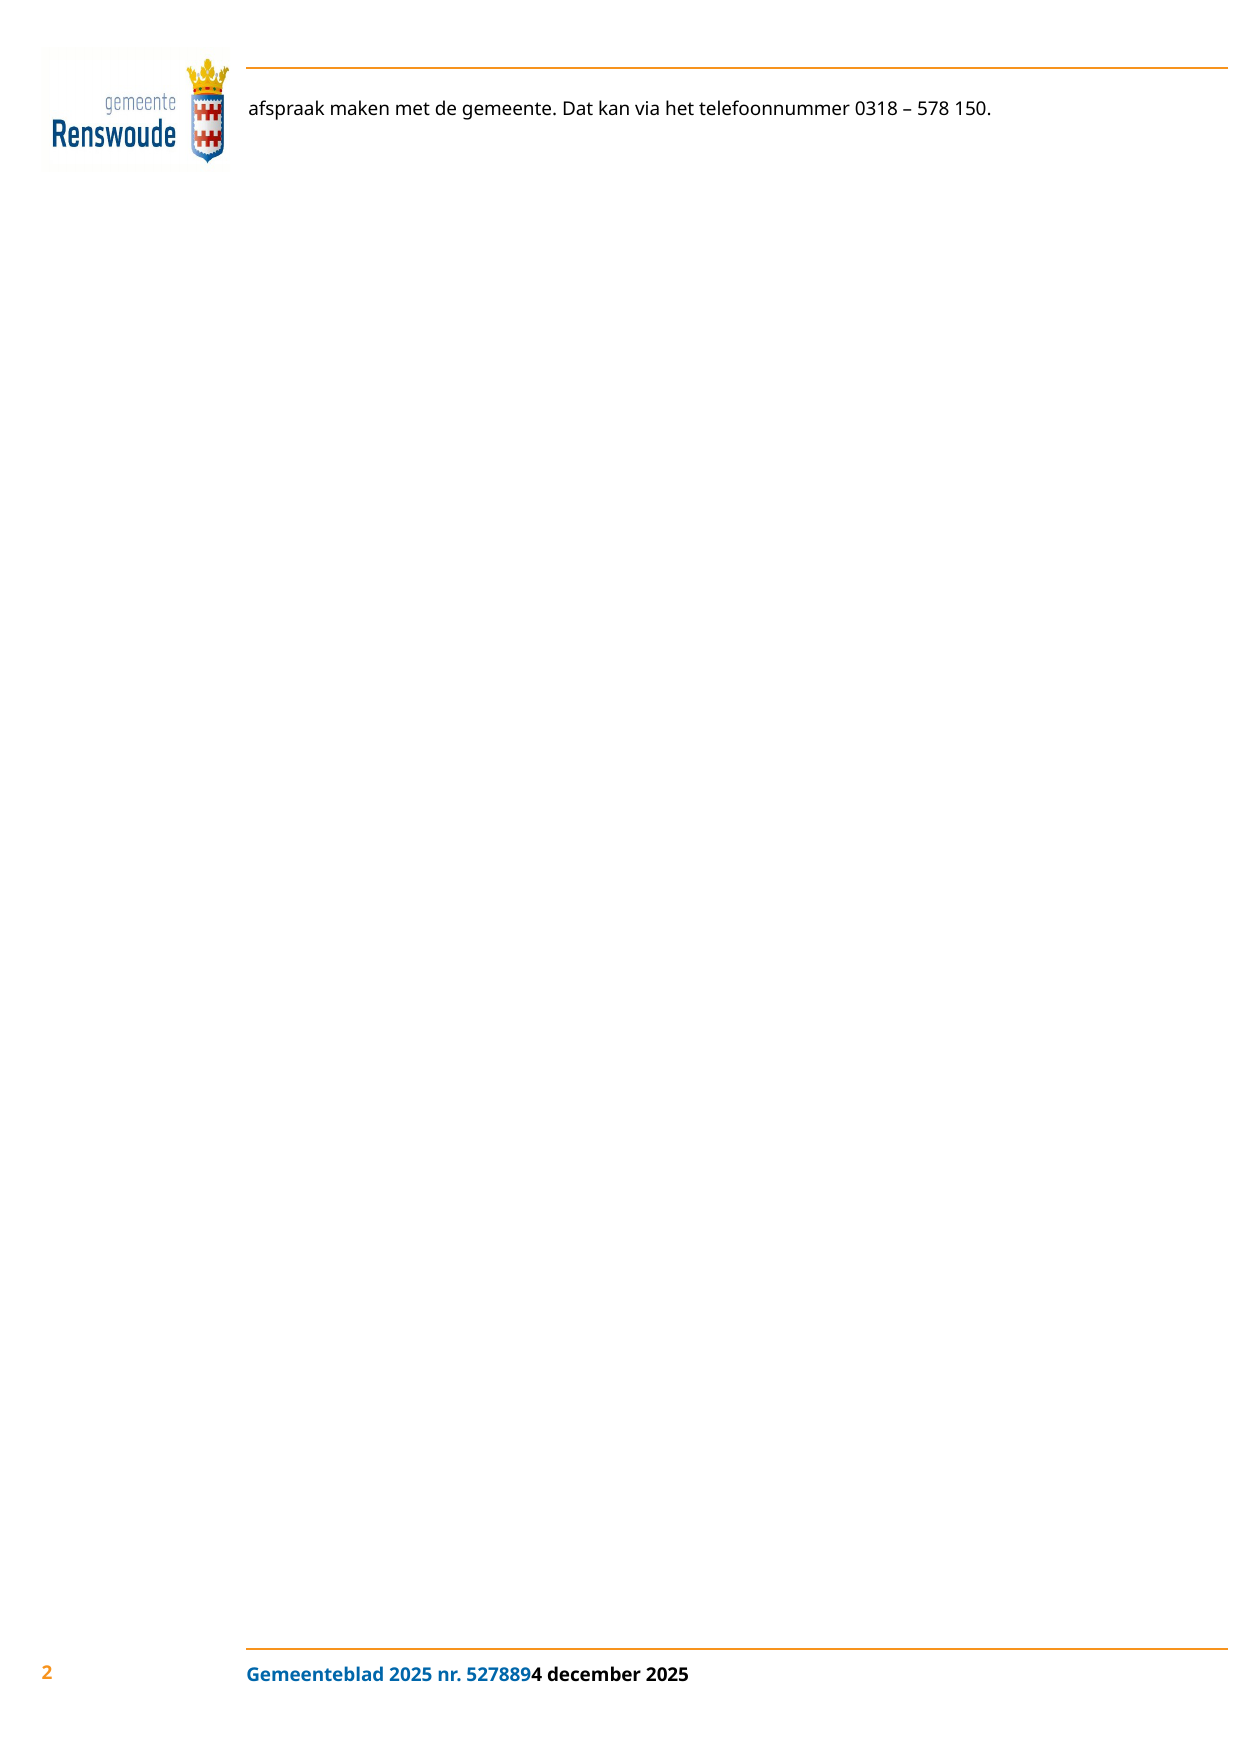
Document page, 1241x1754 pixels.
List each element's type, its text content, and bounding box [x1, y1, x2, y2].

picture [41, 47, 231, 172]
text afspraak maken met de gemeente. Dat kan via het telefoonnummer 0318 – 578 150. [248, 95, 1152, 121]
